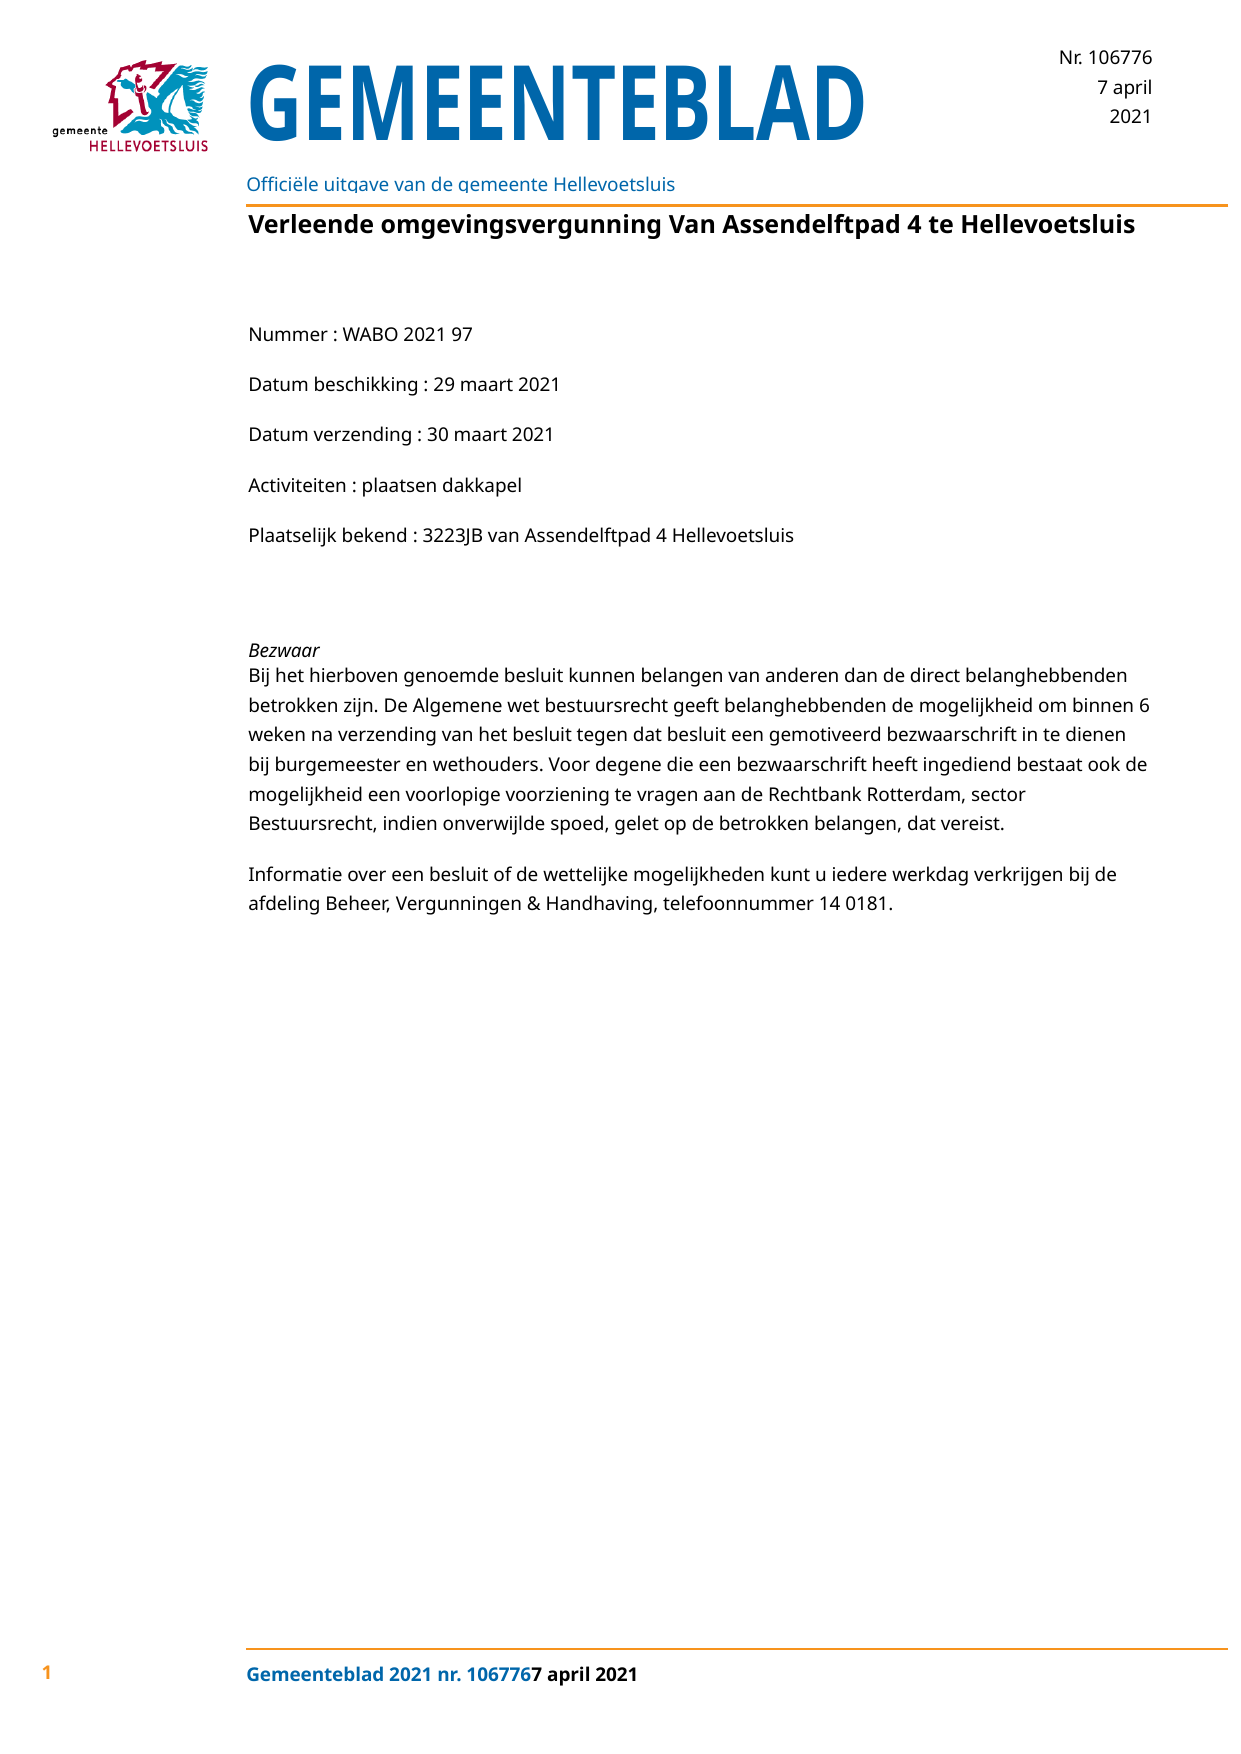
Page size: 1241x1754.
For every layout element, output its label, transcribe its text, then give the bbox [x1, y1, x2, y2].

text Activiteiten : plaatsen dakkapel [248, 472, 1152, 498]
text Informatie over een besluit of de wettelijke mogelijkheden kunt u iedere werkdag verkrijgen bij de afdeling Beheer, Vergunningen & Handhaving, telefoonnummer 14 0181. [248, 861, 1152, 916]
picture [41, 47, 231, 172]
text Nummer : WABO 2021 97 [248, 321, 1152, 346]
text Verleende omgevingsvergunning Van Assendelftpad 4 te Hellevoetsluis [248, 207, 1152, 241]
text Bezwaar [248, 637, 1152, 662]
text Datum beschikking : 29 maart 2021 [248, 371, 1152, 397]
text Datum verzending : 30 maart 2021 [248, 422, 1152, 447]
text Plaatselijk bekend : 3223JB van Assendelftpad 4 Hellevoetsluis [248, 522, 1152, 548]
text Bij het hierboven genoemde besluit kunnen belangen van anderen dan de direct belanghebbenden betrokken zijn. De Algemene wet bestuursrecht geeft belanghebbenden de mogelijkheid om binnen 6 weken na verzending van het besluit tegen dat besluit een gemotiveerd bezwaarschrift in te dienen bij burgemeester en wethouders. Voor degene die een bezwaarschrift heeft ingediend bestaat ook de mogelijkheid een voorlopige voorziening te vragen aan de Rechtbank Rotterdam, sector Bestuursrecht, indien onverwijlde spoed, gelet op de betrokken belangen, dat vereist. [248, 662, 1152, 836]
